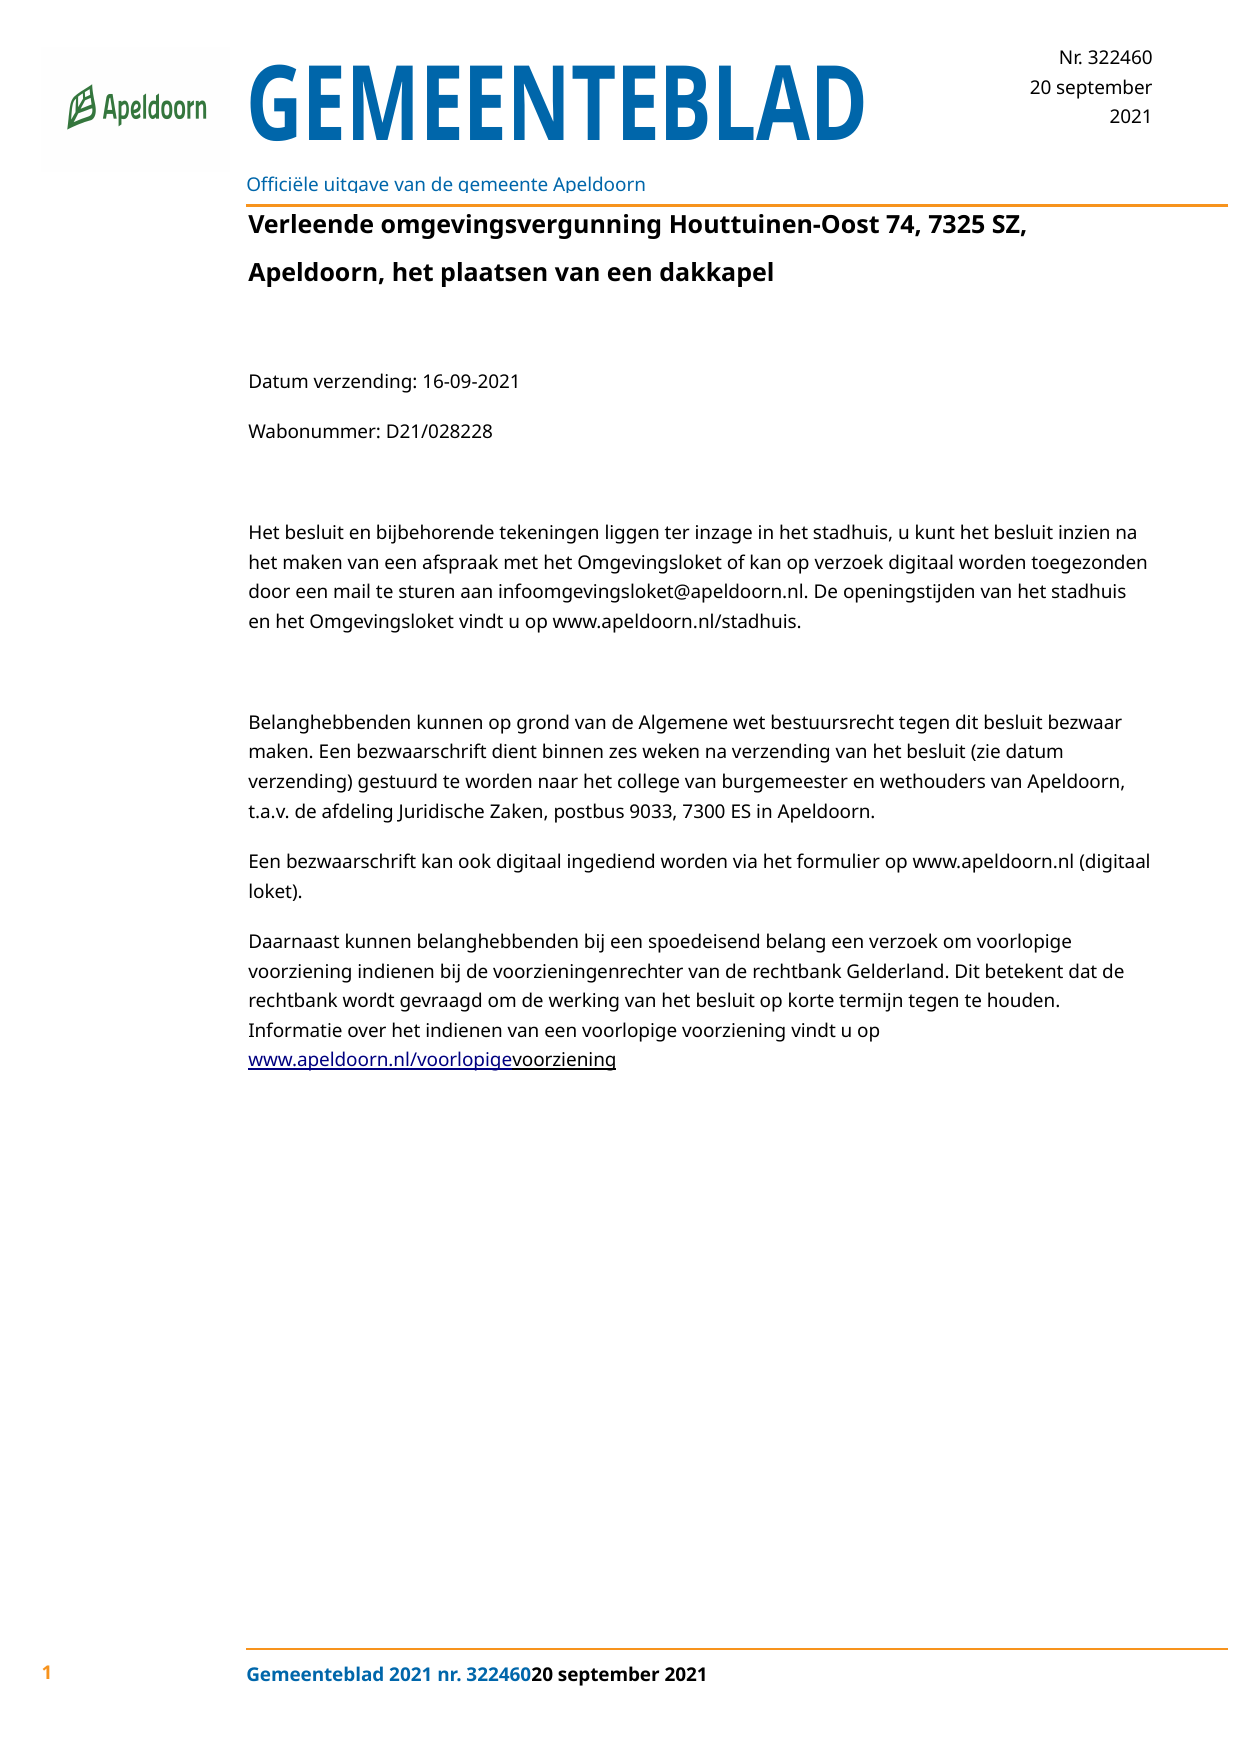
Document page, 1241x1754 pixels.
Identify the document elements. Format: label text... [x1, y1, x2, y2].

text Een bezwaarschrift kan ook digitaal ingediend worden via het formulier op www.apeldoorn.nl (digitaal loket). [248, 848, 1152, 904]
text Wabonummer: D21/028228 [248, 419, 1152, 444]
text Belanghebbenden kunnen op grond van de Algemene wet bestuursrecht tegen dit besluit bezwaar maken. Een bezwaarschrift dient binnen zes weken na verzending van het besluit (zie datum verzending) gestuurd te worden naar het college van burgemeester en wethouders van Apeldoorn, t.a.v. de afdeling Juridische Zaken, postbus 9033, 7300 ES in Apeldoorn. [248, 709, 1152, 824]
picture [41, 47, 231, 172]
text Het besluit en bijbehorende tekeningen liggen ter inzage in het stadhuis, u kunt het besluit inzien na het maken van een afspraak met het Omgevingsloket of kan op verzoek digitaal worden toegezonden door een mail te sturen aan infoomgevingsloket@apeldoorn.nl. De openingstijden van het stadhuis en het Omgevingsloket vindt u op www.apeldoorn.nl/stadhuis. [248, 519, 1152, 634]
text Daarnaast kunnen belanghebbenden bij een spoedeisend belang een verzoek om voorlopige voorziening indienen bij de voorzieningenrechter van de rechtbank Gelderland. Dit betekent dat de rechtbank wordt gevraagd om de werking van het besluit op korte termijn tegen te houden. Informatie over het indienen van een voorlopige voorziening vindt u op www.apeldoorn.nl/voorlopigevoorziening [248, 928, 1152, 1072]
text Datum verzending: 16-09-2021 [248, 368, 1152, 394]
text Verleende omgevingsvergunning Houttuinen-Oost 74, 7325 SZ, Apeldoorn, het plaatsen van een dakkapel [248, 207, 1152, 288]
